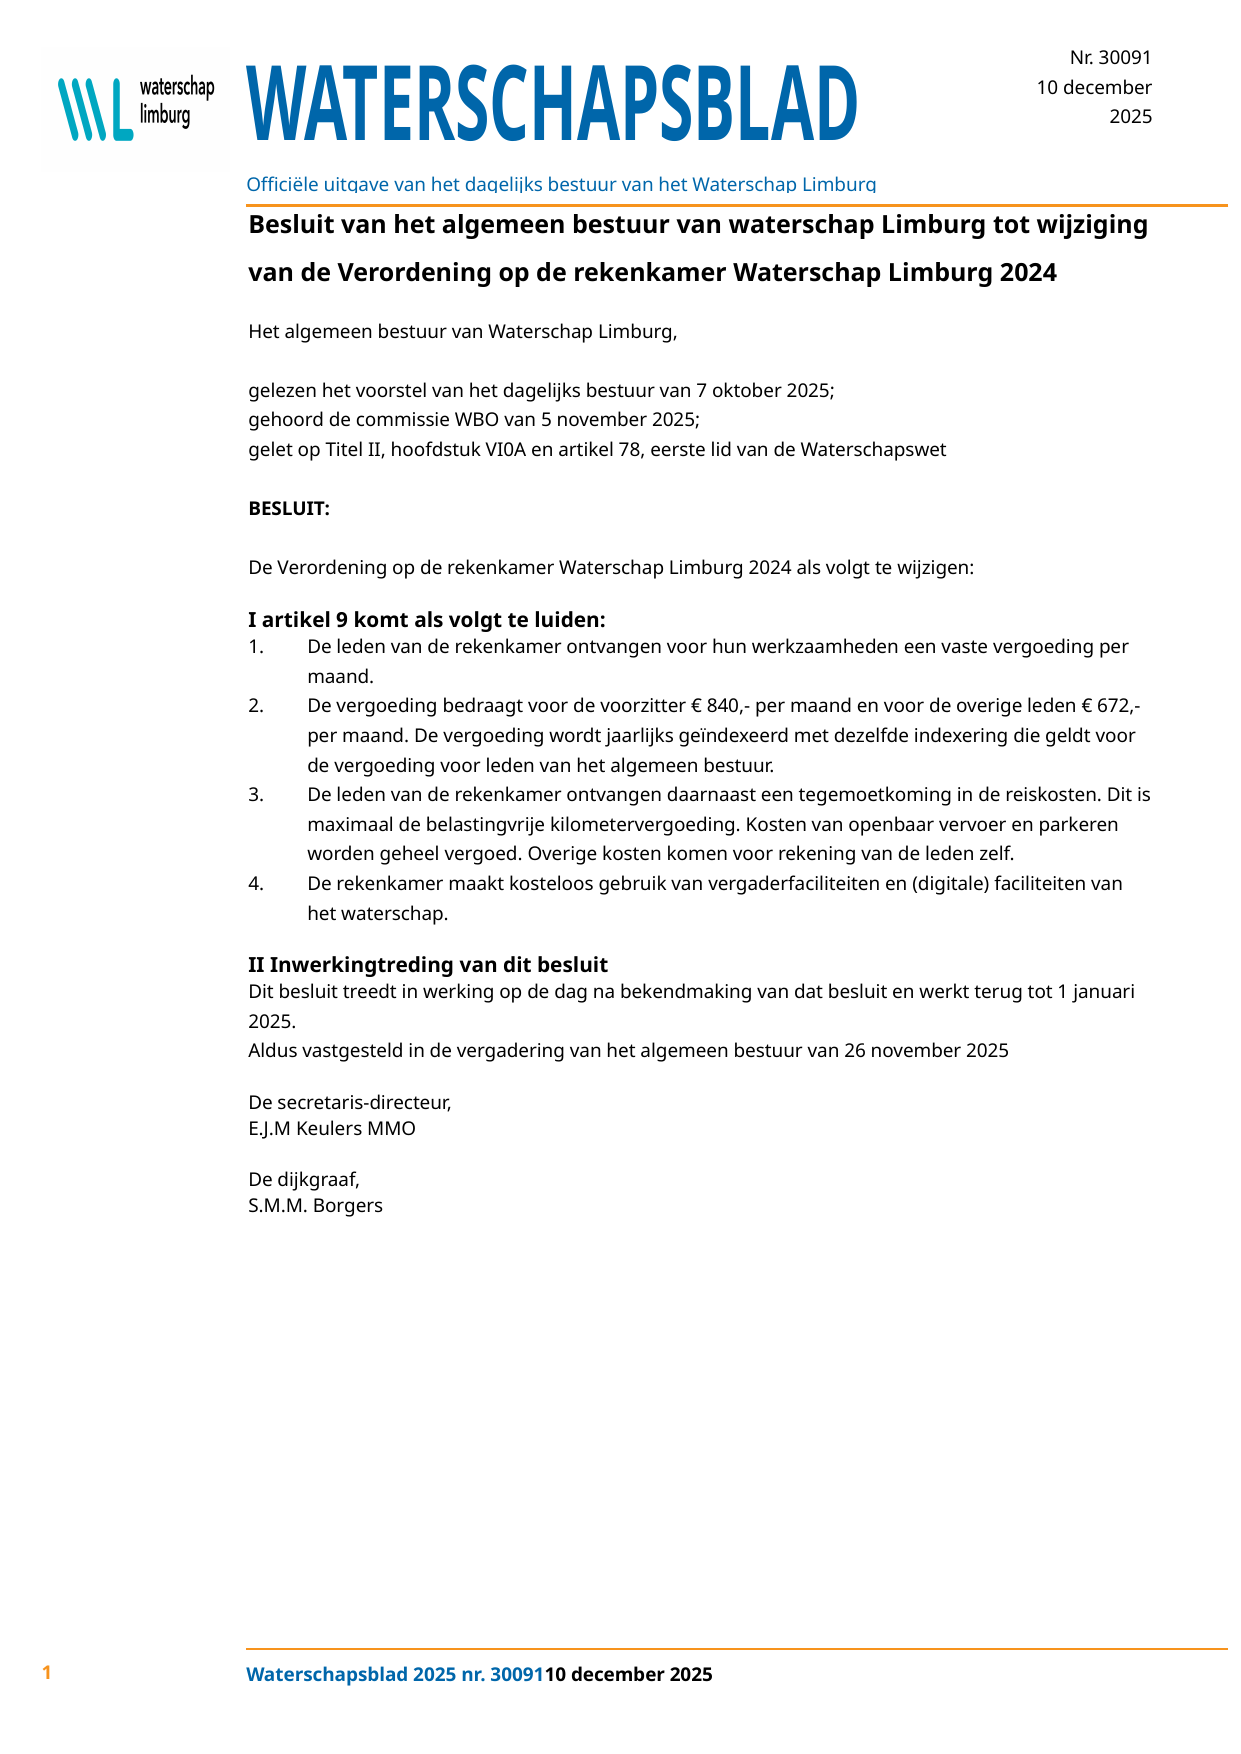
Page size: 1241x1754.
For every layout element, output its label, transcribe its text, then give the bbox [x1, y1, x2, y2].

text E.J.M Keulers MMO [248, 1115, 1152, 1141]
text Het algemeen bestuur van Waterschap Limburg, [248, 318, 1152, 344]
text gehoord de commissie WBO van 5 november 2025; [248, 407, 1152, 432]
list De vergoeding bedraagt voor de voorzitter € 840,- per maand en voor de overige leden € 672,- per maand. De vergoeding wordt jaarlijks geïndexeerd met dezelfde indexering die geldt voor de vergoeding voor leden van het algemeen bestuur. [248, 693, 1152, 777]
list De leden van de rekenkamer ontvangen daarnaast een tegemoetkoming in de reiskosten. Dit is maximaal de belastingvrije kilometervergoeding. Kosten van openbaar vervoer en parkeren worden geheel vergoed. Overige kosten komen voor rekening van de leden zelf. [248, 781, 1152, 866]
text De Verordening op de rekenkamer Waterschap Limburg 2024 als volgt te wijzigen: [248, 554, 1152, 580]
text I artikel 9 komt als volgt te luiden: [248, 605, 1152, 633]
picture [41, 47, 231, 172]
text gelet op Titel II, hoofdstuk VI0A en artikel 78, eerste lid van de Waterschapswet [248, 436, 1152, 462]
text II Inwerkingtreding van dit besluit [248, 950, 1152, 978]
text De dijkgraaf, [248, 1166, 1152, 1192]
text Besluit van het algemeen bestuur van waterschap Limburg tot wijziging van de Verordening op de rekenkamer Waterschap Limburg 2024 [248, 207, 1152, 288]
list De rekenkamer maakt kosteloos gebruik van vergaderfaciliteiten en (digitale) faciliteiten van het waterschap. [248, 870, 1152, 925]
text S.M.M. Borgers [248, 1192, 1152, 1218]
text gelezen het voorstel van het dagelijks bestuur van 7 oktober 2025; [248, 377, 1152, 403]
text BESLUIT: [248, 495, 1152, 521]
text Dit besluit treedt in werking op de dag na bekendmaking van dat besluit en werkt terug tot 1 januari 2025. [248, 978, 1152, 1034]
list De leden van de rekenkamer ontvangen voor hun werkzaamheden een vaste vergoeding per maand. [248, 633, 1152, 689]
text De secretaris-directeur, [248, 1089, 1152, 1115]
text Aldus vastgesteld in de vergadering van het algemeen bestuur van 26 november 2025 [248, 1038, 1152, 1063]
